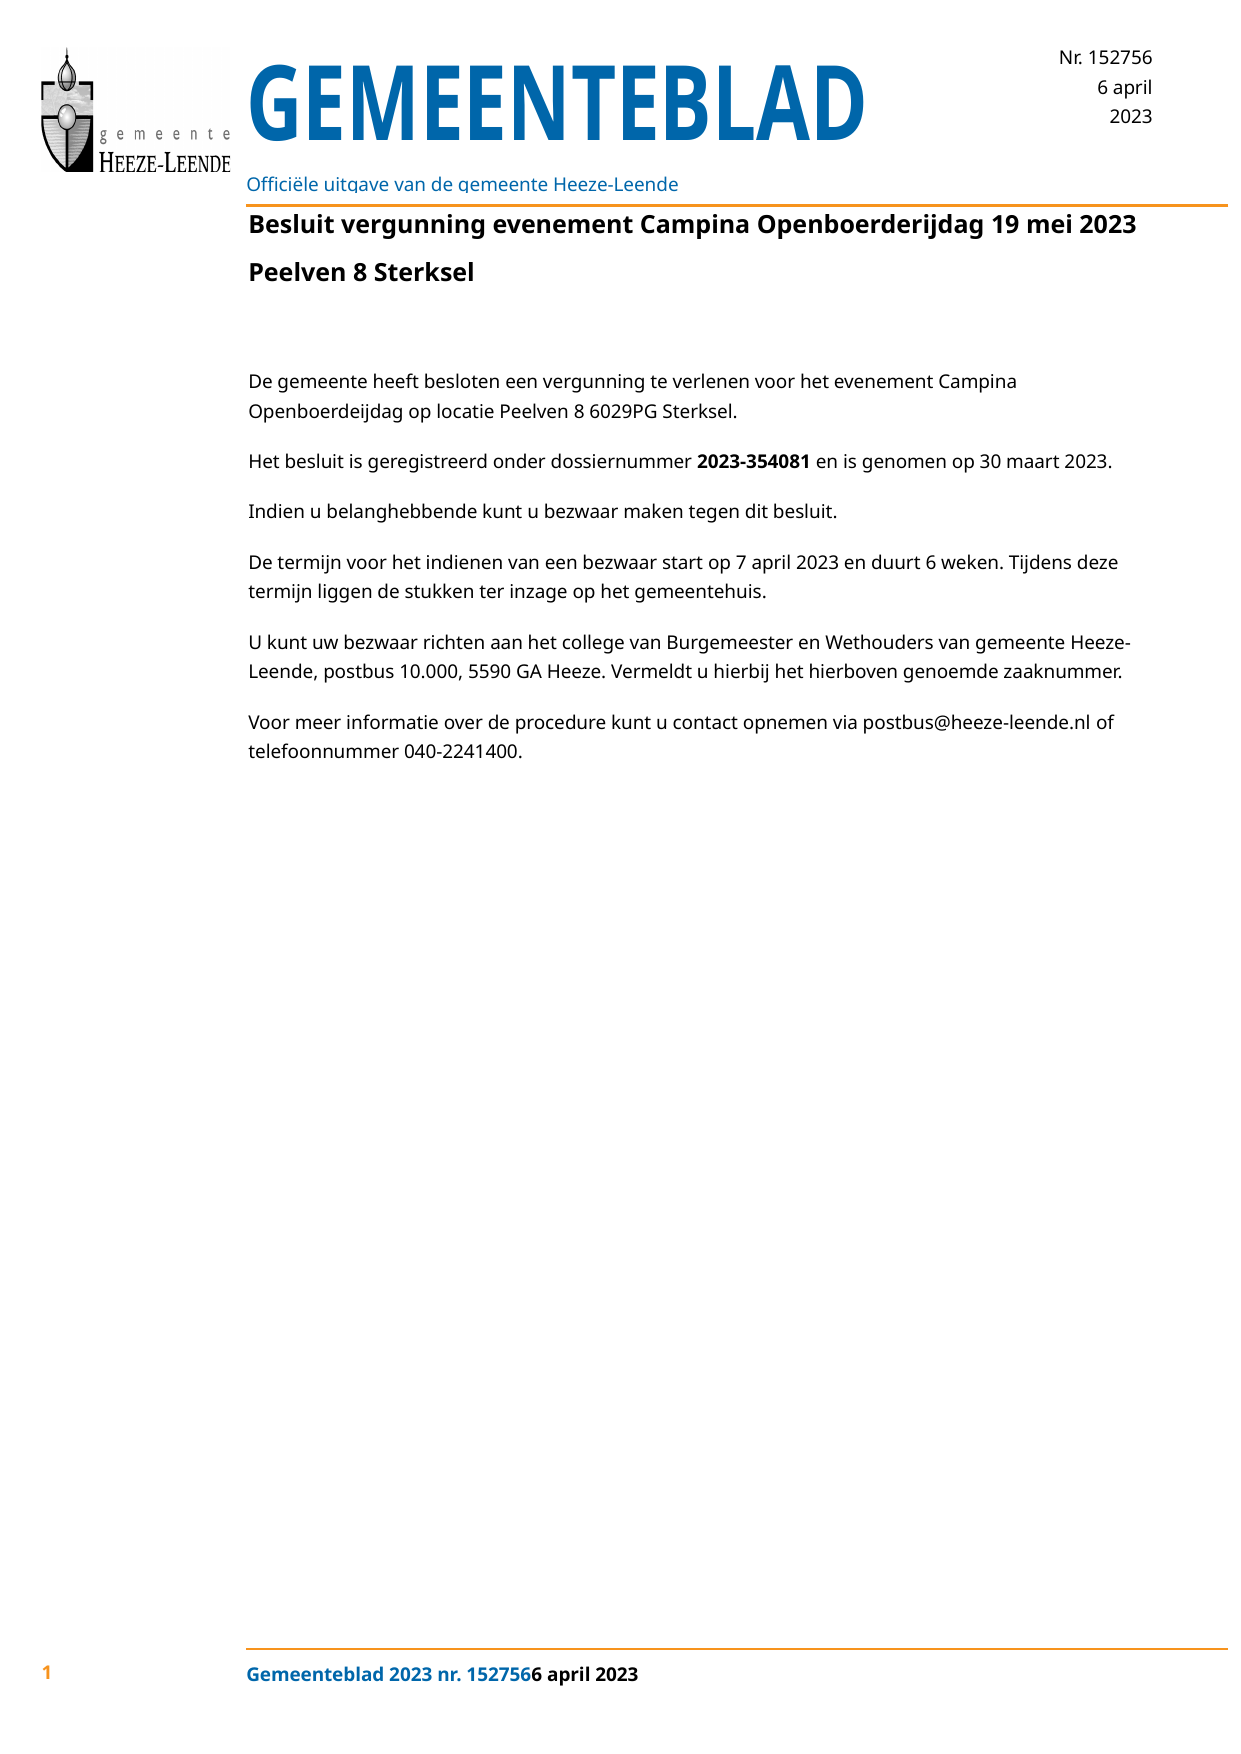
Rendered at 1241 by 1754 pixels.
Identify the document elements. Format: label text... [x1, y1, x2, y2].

text Voor meer informatie over de procedure kunt u contact opnemen via postbus@heeze-leende.nl of telefoonnummer 040-2241400. [248, 709, 1152, 764]
text U kunt uw bezwaar richten aan het college van Burgemeester en Wethouders van gemeente Heeze-Leende, postbus 10.000, 5590 GA Heeze. Vermeldt u hierbij het hierboven genoemde zaaknummer. [248, 629, 1152, 684]
text Besluit vergunning evenement Campina Openboerderijdag 19 mei 2023 Peelven 8 Sterksel [248, 207, 1152, 288]
picture [41, 47, 231, 172]
text De termijn voor het indienen van een bezwaar start op 7 april 2023 en duurt 6 weken. Tijdens deze termijn liggen de stukken ter inzage op het gemeentehuis. [248, 549, 1152, 604]
text De gemeente heeft besloten een vergunning te verlenen voor het evenement Campina Openboerdeijdag op locatie Peelven 8 6029PG Sterksel. [248, 368, 1152, 424]
text Indien u belanghebbende kunt u bezwaar maken tegen dit besluit. [248, 499, 1152, 524]
text Het besluit is geregistreerd onder dossiernummer 2023-354081 en is genomen op 30 maart 2023. [248, 448, 1152, 474]
